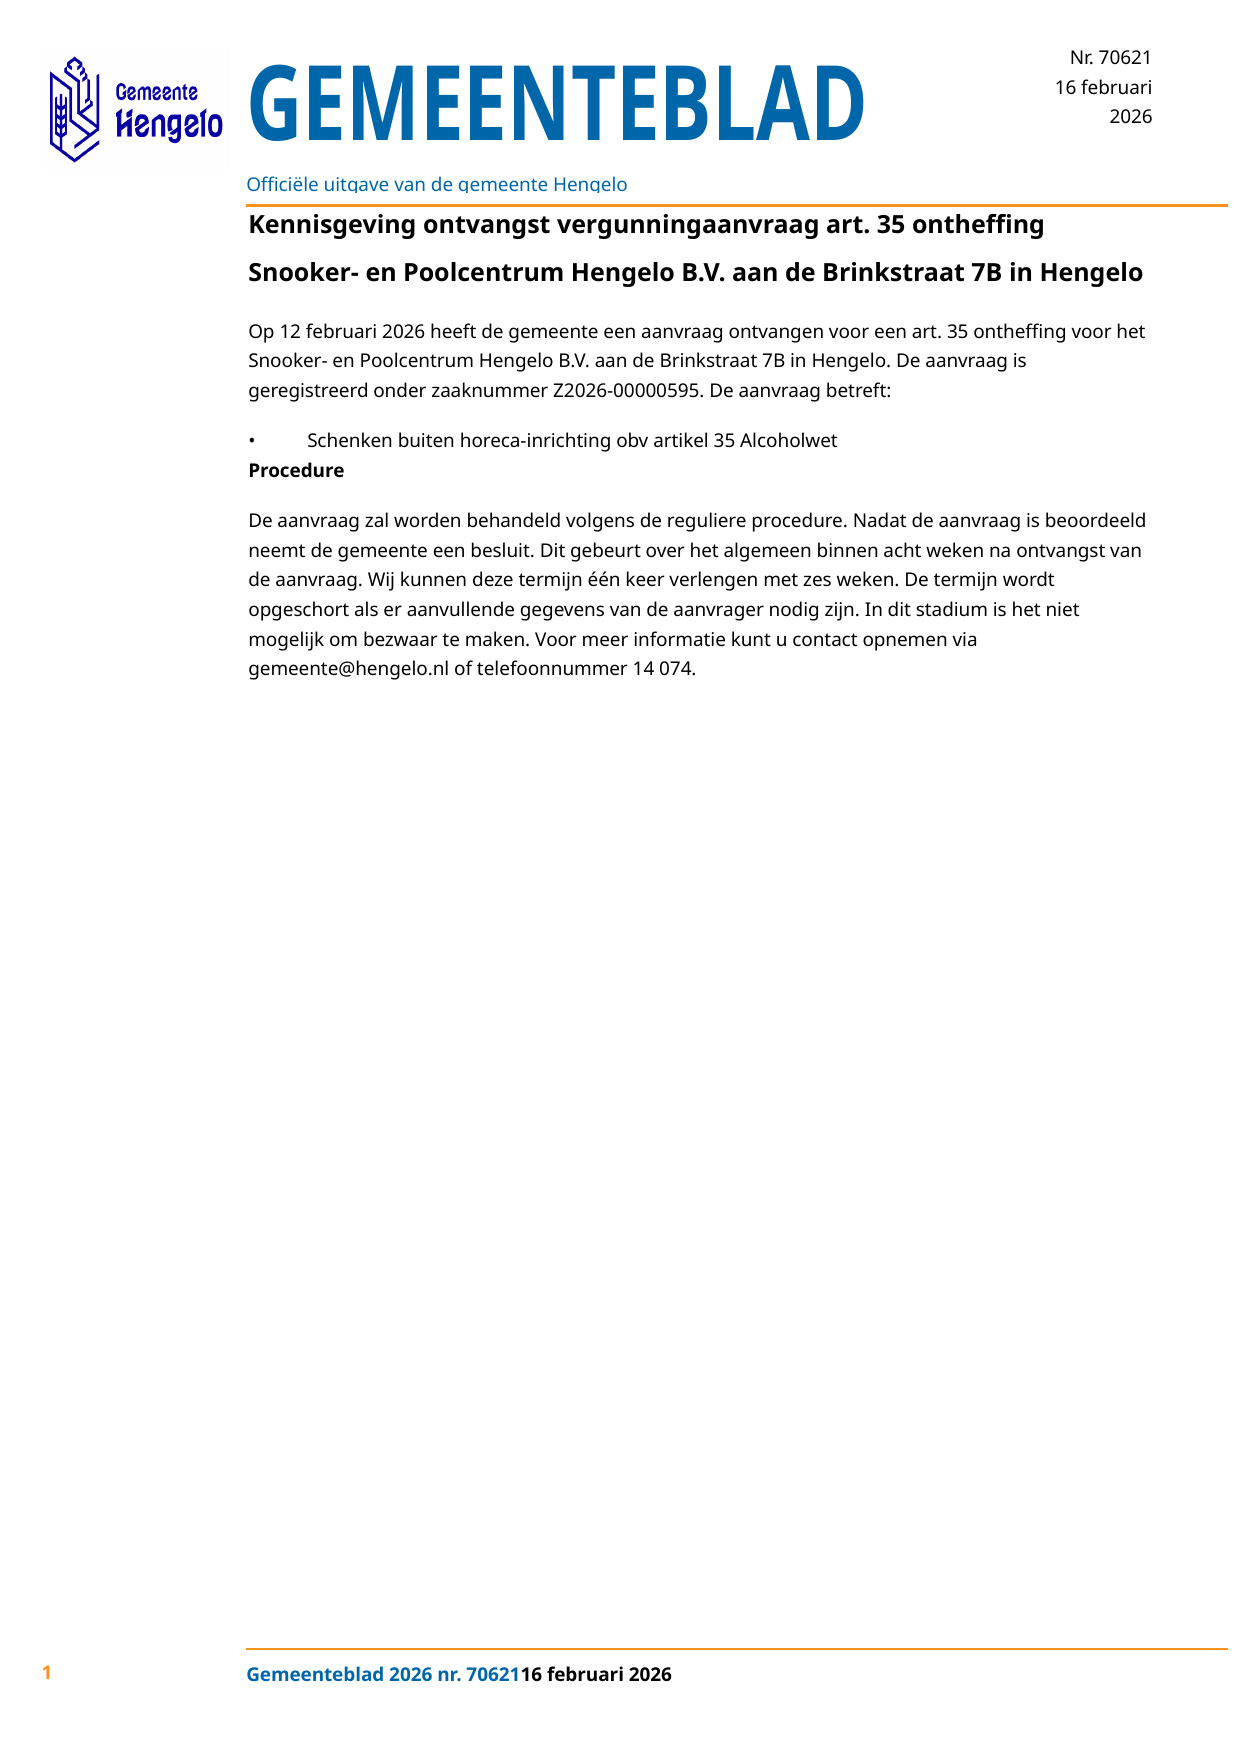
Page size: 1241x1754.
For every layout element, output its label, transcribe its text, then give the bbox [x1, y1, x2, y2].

picture [41, 47, 231, 172]
text Op 12 februari 2026 heeft de gemeente een aanvraag ontvangen voor een art. 35 ontheffing voor het Snooker- en Poolcentrum Hengelo B.V. aan de Brinkstraat 7B in Hengelo. De aanvraag is geregistreerd onder zaaknummer Z2026-00000595. De aanvraag betreft: [248, 318, 1152, 403]
text Kennisgeving ontvangst vergunningaanvraag art. 35 ontheffing Snooker- en Poolcentrum Hengelo B.V. aan de Brinkstraat 7B in Hengelo [248, 207, 1152, 288]
list Schenken buiten horeca-inrichting obv artikel 35 Alcoholwet [248, 427, 1152, 453]
text Procedure [248, 457, 1152, 483]
text De aanvraag zal worden behandeld volgens de reguliere procedure. Nadat de aanvraag is beoordeeld neemt de gemeente een besluit. Dit gebeurt over het algemeen binnen acht weken na ontvangst van de aanvraag. Wij kunnen deze termijn één keer verlengen met zes weken. De termijn wordt opgeschort als er aanvullende gegevens van de aanvrager nodig zijn. In dit stadium is het niet mogelijk om bezwaar te maken. Voor meer informatie kunt u contact opnemen via gemeente@hengelo.nl of telefoonnummer 14 074. [248, 507, 1152, 681]
